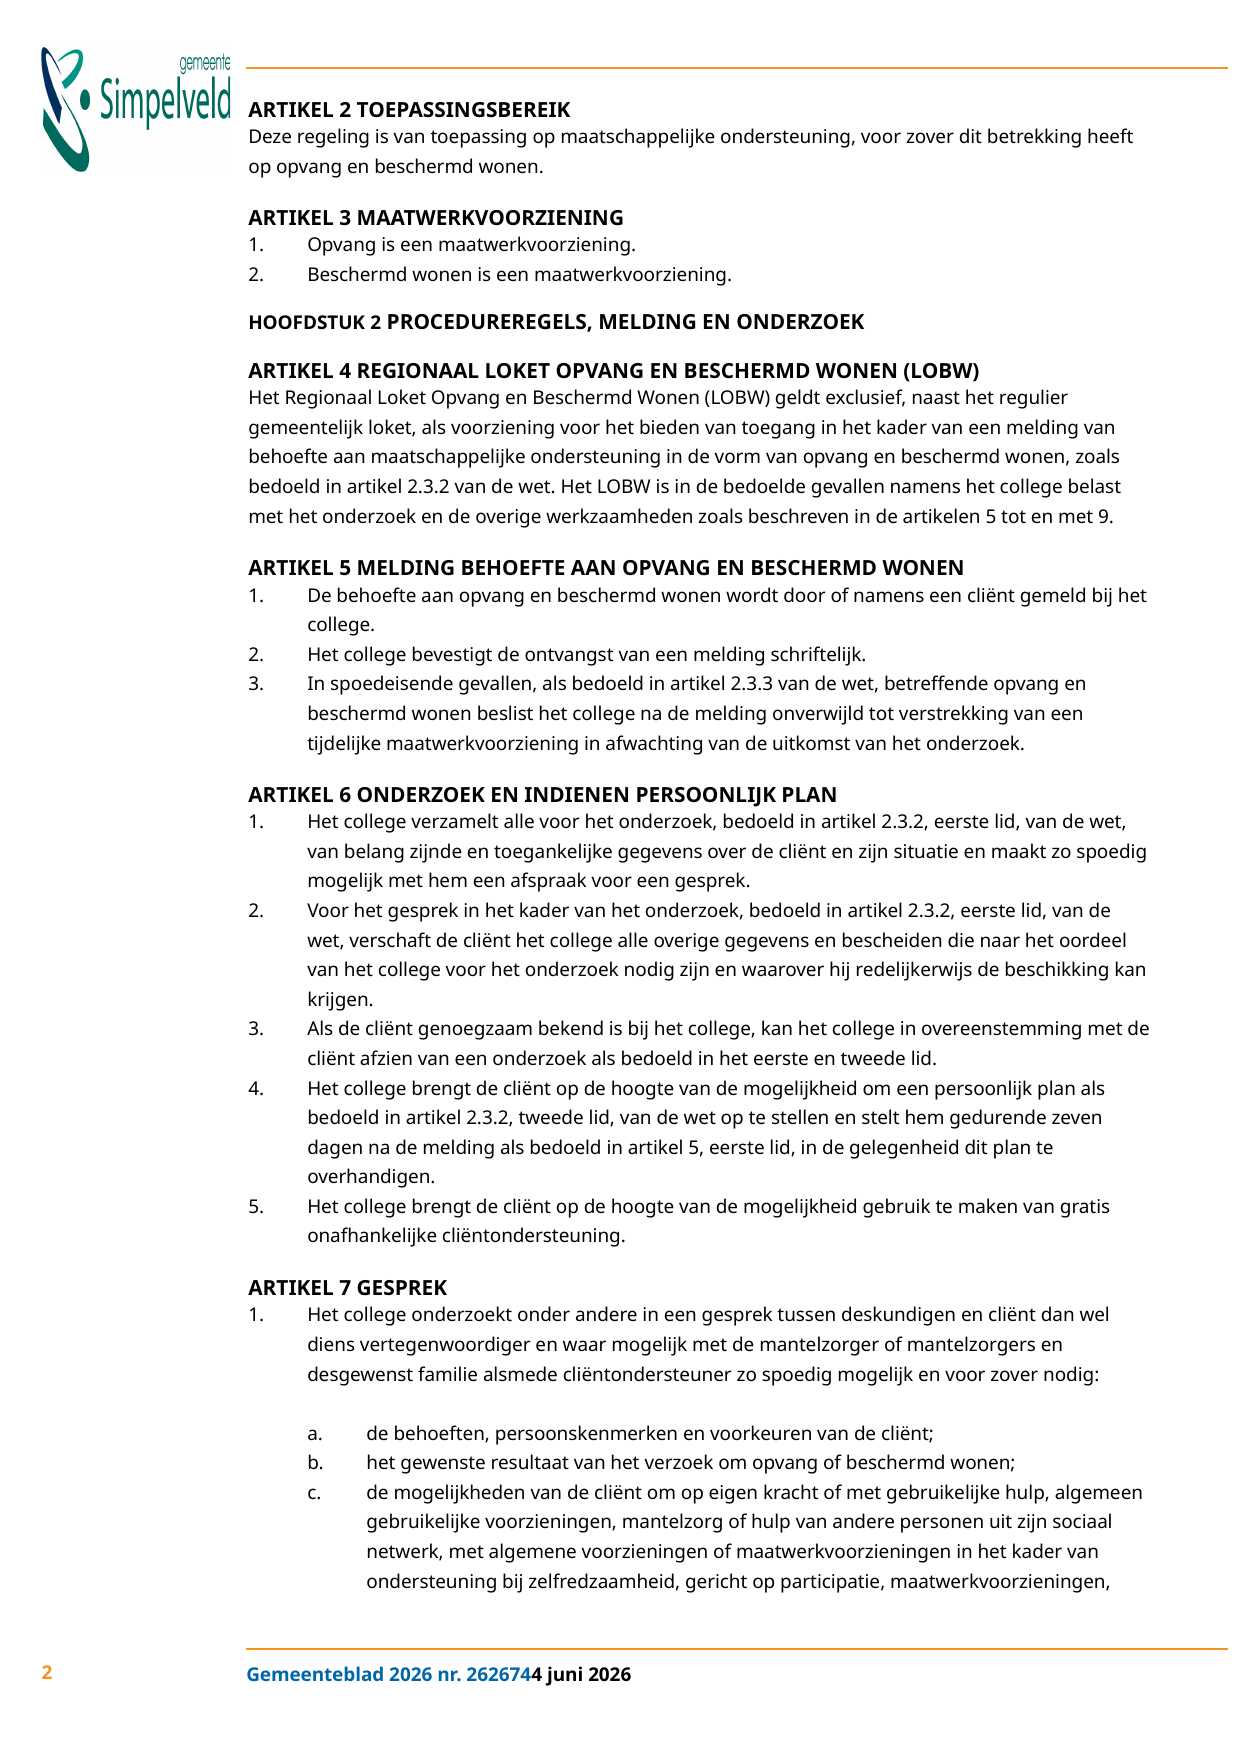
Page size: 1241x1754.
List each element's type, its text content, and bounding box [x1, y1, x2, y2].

picture [41, 47, 231, 172]
text Het Regionaal Loket Opvang en Beschermd Wonen (LOBW) geldt exclusief, naast het regulier gemeentelijk loket, als voorziening voor het bieden van toegang in het kader van een melding van behoefte aan maatschappelijke ondersteuning in de vorm van opvang en beschermd wonen, zoals bedoeld in artikel 2.3.2 van de wet. Het LOBW is in de bedoelde gevallen namens het college belast met het onderzoek en de overige werkzaamheden zoals beschreven in de artikelen 5 tot en met 9. [248, 384, 1152, 529]
list Voor het gesprek in het kader van het onderzoek, bedoeld in artikel 2.3.2, eerste lid, van de wet, verschaft de cliënt het college alle overige gegevens en bescheiden die naar het oordeel van het college voor het onderzoek nodig zijn en waarover hij redelijkerwijs de beschikking kan krijgen. [248, 897, 1152, 1012]
list Als de cliënt genoegzaam bekend is bij het college, kan het college in overeenstemming met de cliënt afzien van een onderzoek als bedoeld in het eerste en tweede lid. [248, 1016, 1152, 1071]
list Het college onderzoekt onder andere in een gesprek tussen deskundigen en cliënt dan wel diens vertegenwoordiger en waar mogelijk met de mantelzorger of mantelzorgers en desgewenst familie alsmede cliëntondersteuner zo spoedig mogelijk en voor zover nodig: [248, 1302, 1152, 1386]
text ARTIKEL 5 MELDING BEHOEFTE AAN OPVANG EN BESCHERMD WONEN [248, 553, 1152, 582]
list Het college brengt de cliënt op de hoogte van de mogelijkheid gebruik te maken van gratis onafhankelijke cliëntondersteuning. [248, 1193, 1152, 1248]
text ARTIKEL 4 REGIONAAL LOKET OPVANG EN BESCHERMD WONEN (LOBW) [248, 356, 1152, 384]
list Het college verzamelt alle voor het onderzoek, bedoeld in artikel 2.3.2, eerste lid, van de wet, van belang zijnde en toegankelijke gegevens over de cliënt en zijn situatie en maakt zo spoedig mogelijk met hem een afspraak voor een gesprek. [248, 808, 1152, 893]
text ARTIKEL 6 ONDERZOEK EN INDIENEN PERSOONLIJK PLAN [248, 780, 1152, 808]
text ARTIKEL 2 TOEPASSINGSBEREIK [248, 95, 1152, 123]
list In spoedeisende gevallen, als bedoeld in artikel 2.3.3 van de wet, betreffende opvang en beschermd wonen beslist het college na de melding onverwijld tot verstrekking van een tijdelijke maatwerkvoorziening in afwachting van de uitkomst van het onderzoek. [248, 671, 1152, 755]
list Het college bevestigt de ontvangst van een melding schriftelijk. [248, 641, 1152, 667]
text ARTIKEL 3 MAATWERKVOORZIENING [248, 203, 1152, 232]
list de mogelijkheden van de cliënt om op eigen kracht of met gebruikelijke hulp, algemeen gebruikelijke voorzieningen, mantelzorg of hulp van andere personen uit zijn sociaal netwerk, met algemene voorzieningen of maatwerkvoorzieningen in het kader van ondersteuning bij zelfredzaamheid, gericht op participatie, maatwerkvoorzieningen, [307, 1479, 1152, 1593]
text HOOFDSTUK 2 PROCEDUREREGELS, MELDING EN ONDERZOEK [248, 307, 1152, 335]
list De behoefte aan opvang en beschermd wonen wordt door of namens een cliënt gemeld bij het college. [248, 582, 1152, 637]
list Opvang is een maatwerkvoorziening. [248, 232, 1152, 257]
list Het college brengt de cliënt op de hoogte van de mogelijkheid om een persoonlijk plan als bedoeld in artikel 2.3.2, tweede lid, van de wet op te stellen en stelt hem gedurende zeven dagen na de melding als bedoeld in artikel 5, eerste lid, in de gelegenheid dit plan te overhandigen. [248, 1075, 1152, 1189]
list de behoeften, persoonskenmerken en voorkeuren van de cliënt; [307, 1420, 1152, 1446]
text Deze regeling is van toepassing op maatschappelijke ondersteuning, voor zover dit betrekking heeft op opvang en beschermd wonen. [248, 123, 1152, 178]
text ARTIKEL 7 GESPREK [248, 1273, 1152, 1302]
list het gewenste resultaat van het verzoek om opvang of beschermd wonen; [307, 1449, 1152, 1475]
list Beschermd wonen is een maatwerkvoorziening. [248, 261, 1152, 287]
